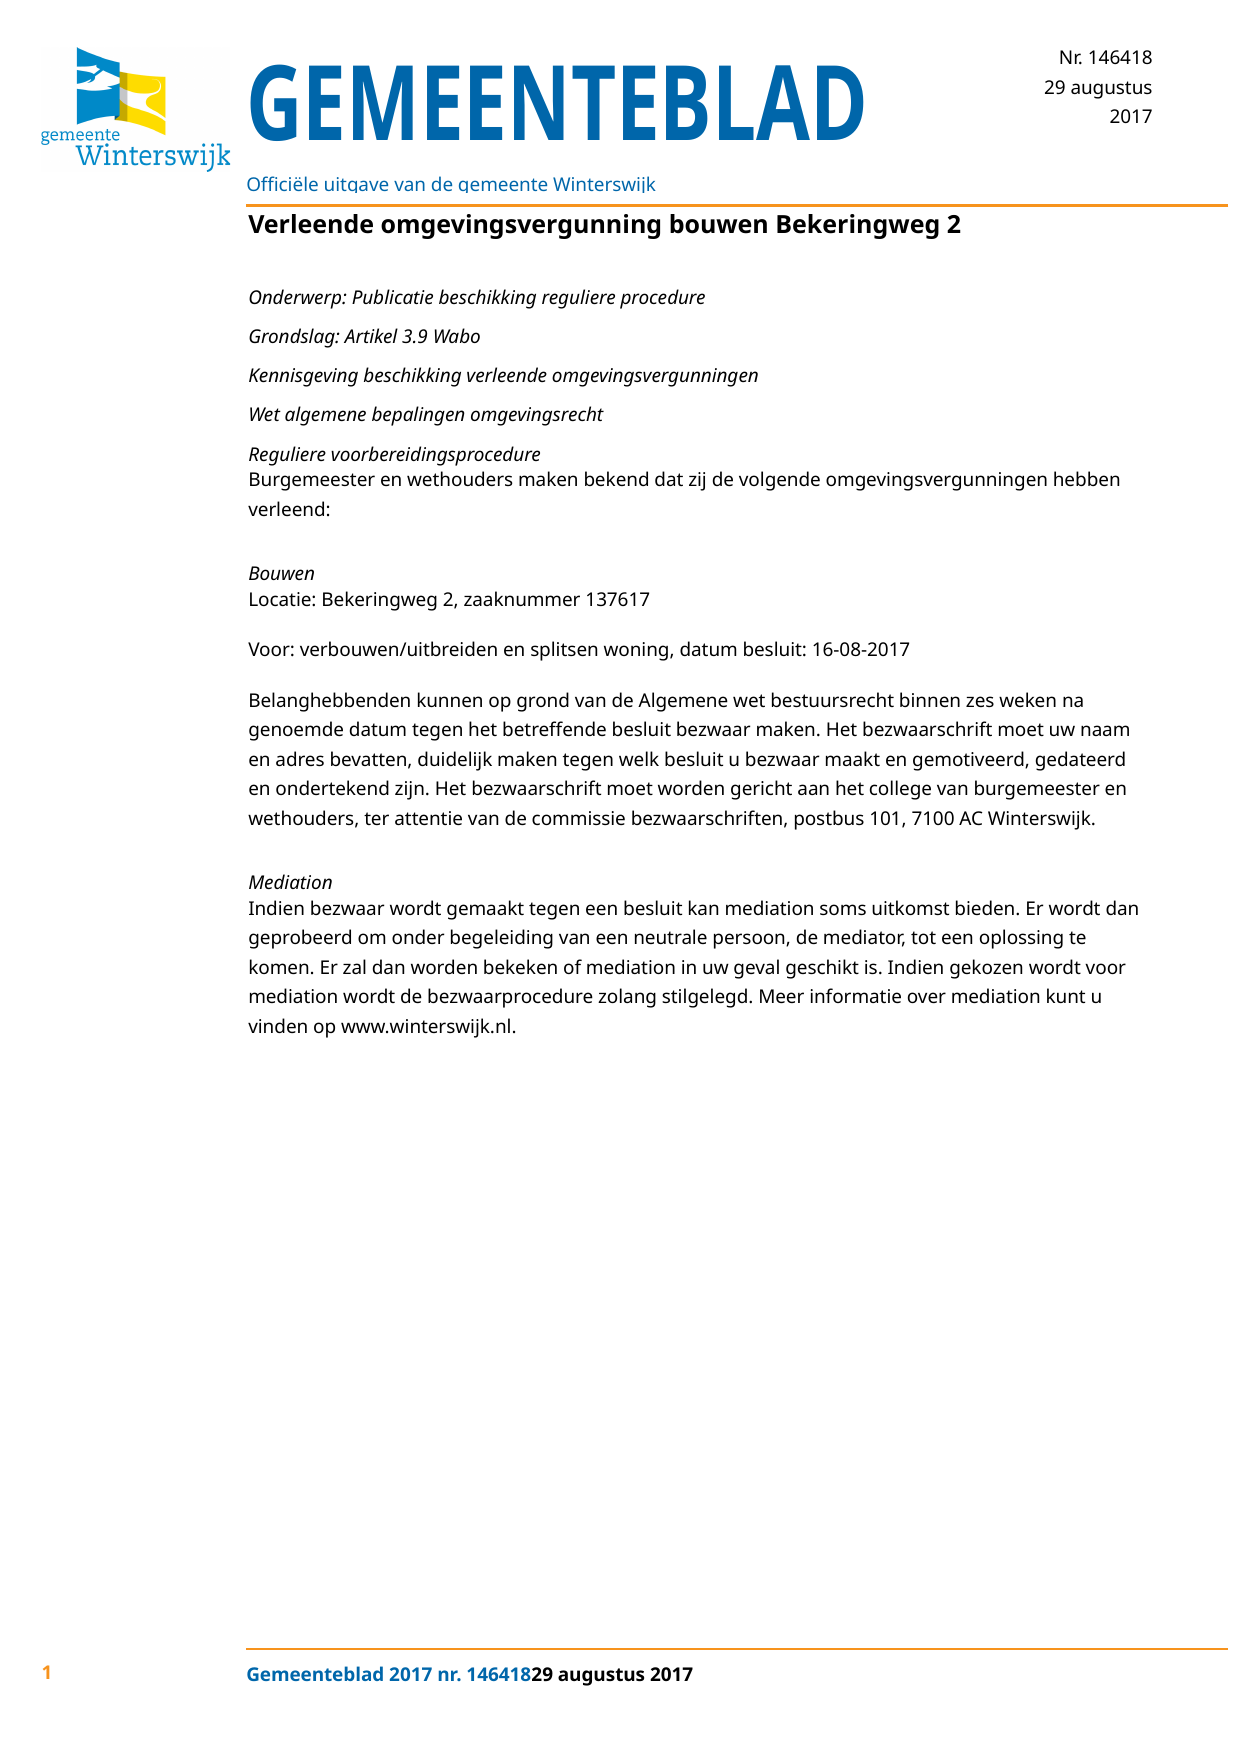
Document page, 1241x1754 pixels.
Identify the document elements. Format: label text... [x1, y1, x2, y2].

text Belanghebbenden kunnen op grond van de Algemene wet bestuursrecht binnen zes weken na genoemde datum tegen het betreffende besluit bezwaar maken. Het bezwaarschrift moet uw naam en adres bevatten, duidelijk maken tegen welk besluit u bezwaar maakt en gemotiveerd, gedateerd en ondertekend zijn. Het bezwaarschrift moet worden gericht aan het college van burgemeester en wethouders, ter attentie van de commissie bezwaarschriften, postbus 101, 7100 AC Winterswijk. [248, 687, 1152, 831]
text Kennisgeving beschikking verleende omgevingsvergunningen [248, 362, 1152, 388]
picture [225, 153, 231, 162]
text Burgemeester en wethouders maken bekend dat zij de volgende omgevingsvergunningen hebben verleend: [248, 467, 1152, 522]
picture [41, 47, 231, 172]
text Wet algemene bepalingen omgevingsrecht [248, 402, 1152, 427]
text Grondslag: Artikel 3.9 Wabo [248, 323, 1152, 349]
text Onderwerp: Publicatie beschikking reguliere procedure [248, 284, 1152, 309]
text Bouwen [248, 560, 1152, 586]
text Indien bezwaar wordt gemaakt tegen een besluit kan mediation soms uitkomst bieden. Er wordt dan geprobeerd om onder begeleiding van een neutrale persoon, de mediator, tot een oplossing te komen. Er zal dan worden bekeken of mediation in uw geval geschikt is. Indien gekozen wordt voor mediation wordt de bezwaarprocedure zolang stilgelegd. Meer informatie over mediation kunt u vinden op www.winterswijk.nl. [248, 895, 1152, 1039]
text Mediation [248, 869, 1152, 895]
text Voor: verbouwen/uitbreiden en splitsen woning, datum besluit: 16-08-2017 [248, 636, 1152, 662]
text Locatie: Bekeringweg 2, zaaknummer 137617 [248, 586, 1152, 612]
text Verleende omgevingsvergunning bouwen Bekeringweg 2 [248, 207, 1152, 241]
text Reguliere voorbereidingsprocedure [248, 441, 1152, 467]
